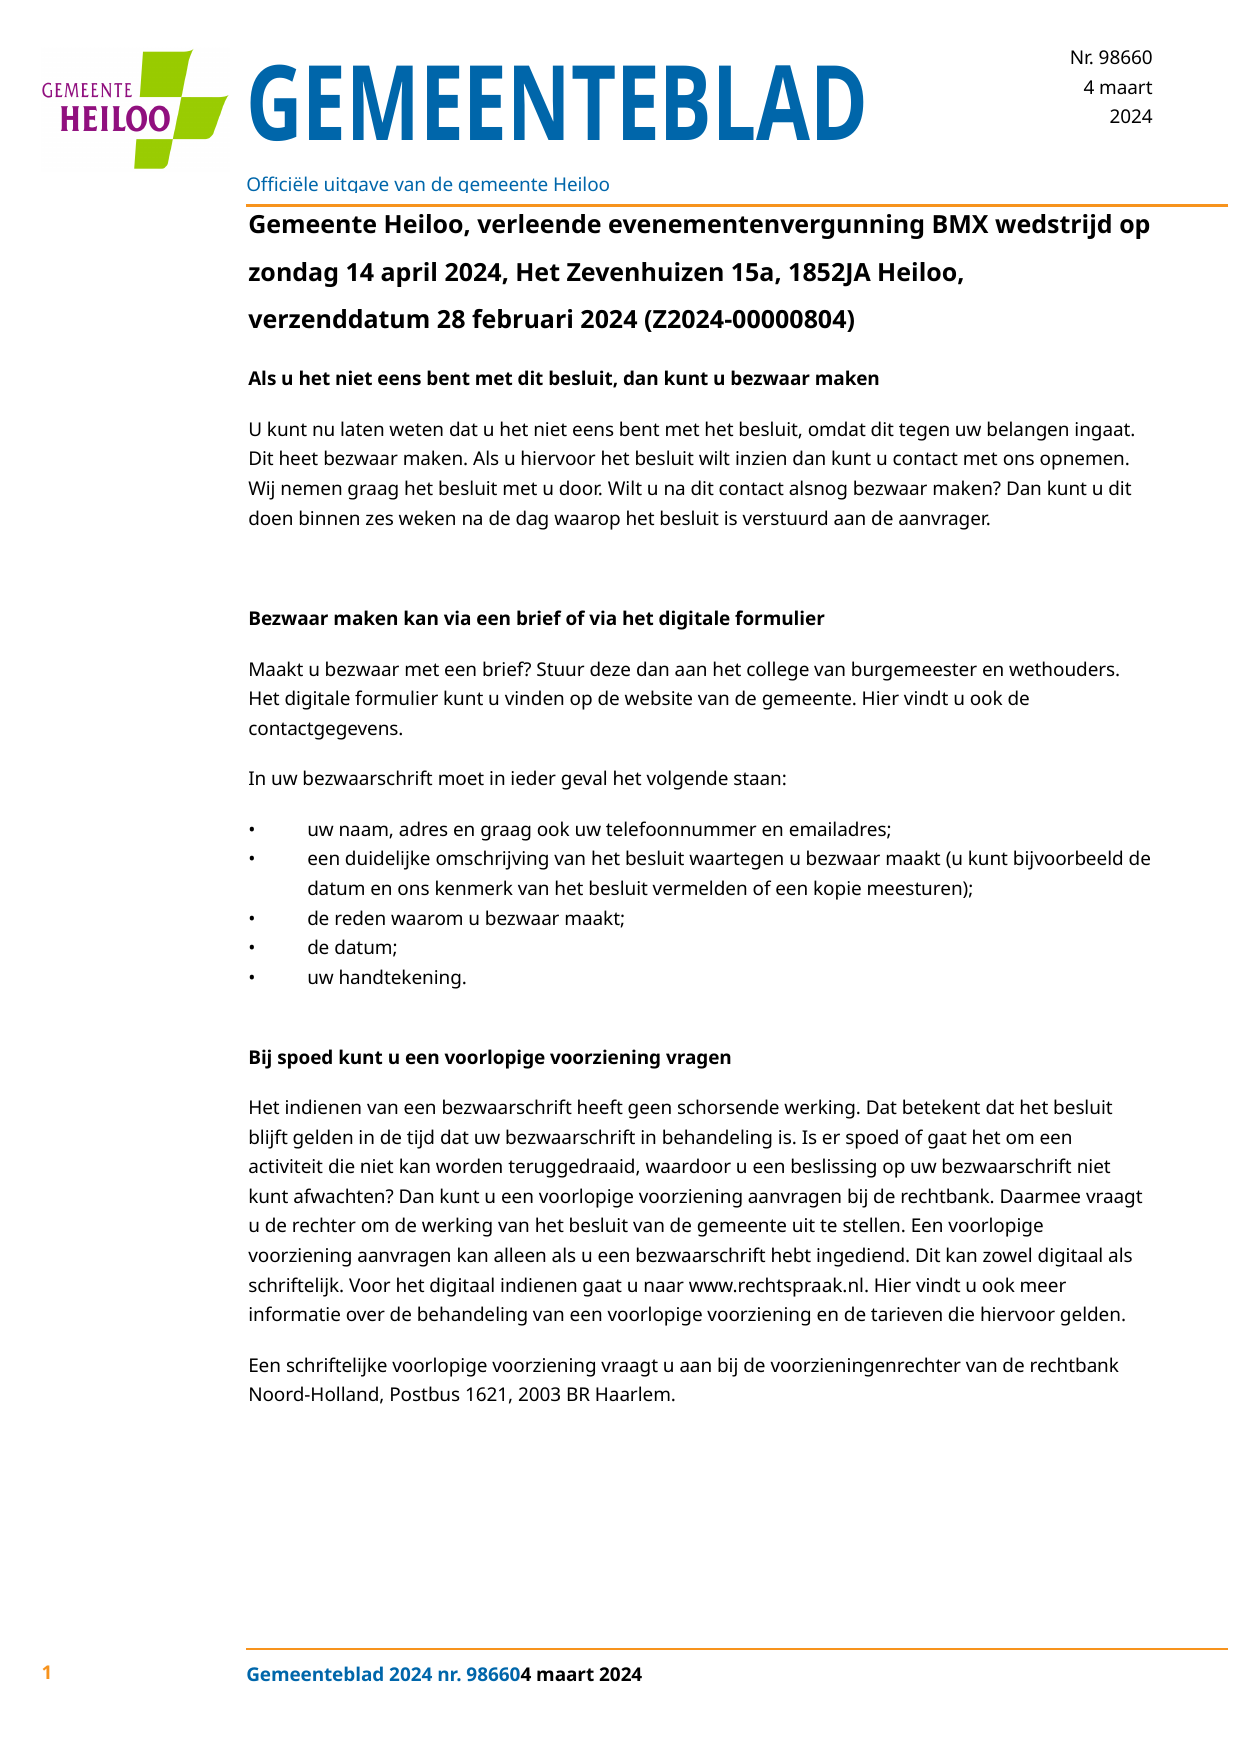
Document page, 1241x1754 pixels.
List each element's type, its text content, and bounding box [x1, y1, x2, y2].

text Bezwaar maken kan via een brief of via het digitale formulier [248, 606, 1152, 631]
list de reden waarom u bezwaar maakt; [248, 905, 1152, 930]
list de datum; [248, 934, 1152, 960]
list uw naam, adres en graag ook uw telefoonnummer en emailadres; [248, 816, 1152, 842]
text Een schriftelijke voorlopige voorziening vraagt u aan bij de voorzieningenrechter van de rechtbank Noord-Holland, Postbus 1621, 2003 BR Haarlem. [248, 1352, 1152, 1407]
list uw handtekening. [248, 964, 1152, 989]
text In uw bezwaarschrift moet in ieder geval het volgende staan: [248, 766, 1152, 791]
text Bij spoed kunt u een voorlopige voorziening vragen [248, 1044, 1152, 1069]
picture [41, 47, 231, 172]
text U kunt nu laten weten dat u het niet eens bent met het besluit, omdat dit tegen uw belangen ingaat. Dit heet bezwaar maken. Als u hiervoor het besluit wilt inzien dan kunt u contact met ons opnemen. Wij nemen graag het besluit met u door. Wilt u na dit contact alsnog bezwaar maken? Dan kunt u dit doen binnen zes weken na de dag waarop het besluit is verstuurd aan de aanvrager. [248, 416, 1152, 530]
text Maakt u bezwaar met een brief? Stuur deze dan aan het college van burgemeester en wethouders. Het digitale formulier kunt u vinden op de website van de gemeente. Hier vindt u ook de contactgegevens. [248, 656, 1152, 741]
text Het indienen van een bezwaarschrift heeft geen schorsende werking. Dat betekent dat het besluit blijft gelden in de tijd dat uw bezwaarschrift in behandeling is. Is er spoed of gaat het om een activiteit die niet kan worden teruggedraaid, waardoor u een beslissing op uw bezwaarschrift niet kunt afwachten? Dan kunt u een voorlopige voorziening aanvragen bij de rechtbank. Daarmee vraagt u de rechter om de werking van het besluit van de gemeente uit te stellen. Een voorlopige voorziening aanvragen kan alleen als u een bezwaarschrift hebt ingediend. Dit kan zowel digitaal als schriftelijk. Voor het digitaal indienen gaat u naar www.rechtspraak.nl. Hier vindt u ook meer informatie over de behandeling van een voorlopige voorziening en de tarieven die hiervoor gelden. [248, 1094, 1152, 1327]
text Gemeente Heiloo, verleende evenementenvergunning BMX wedstrijd op zondag 14 april 2024, Het Zevenhuizen 15a, 1852JA Heiloo, verzenddatum 28 februari 2024 (Z2024-00000804) [248, 207, 1152, 336]
list een duidelijke omschrijving van het besluit waartegen u bezwaar maakt (u kunt bijvoorbeeld de datum en ons kenmerk van het besluit vermelden of een kopie meesturen); [248, 846, 1152, 901]
text Als u het niet eens bent met dit besluit, dan kunt u bezwaar maken [248, 366, 1152, 391]
